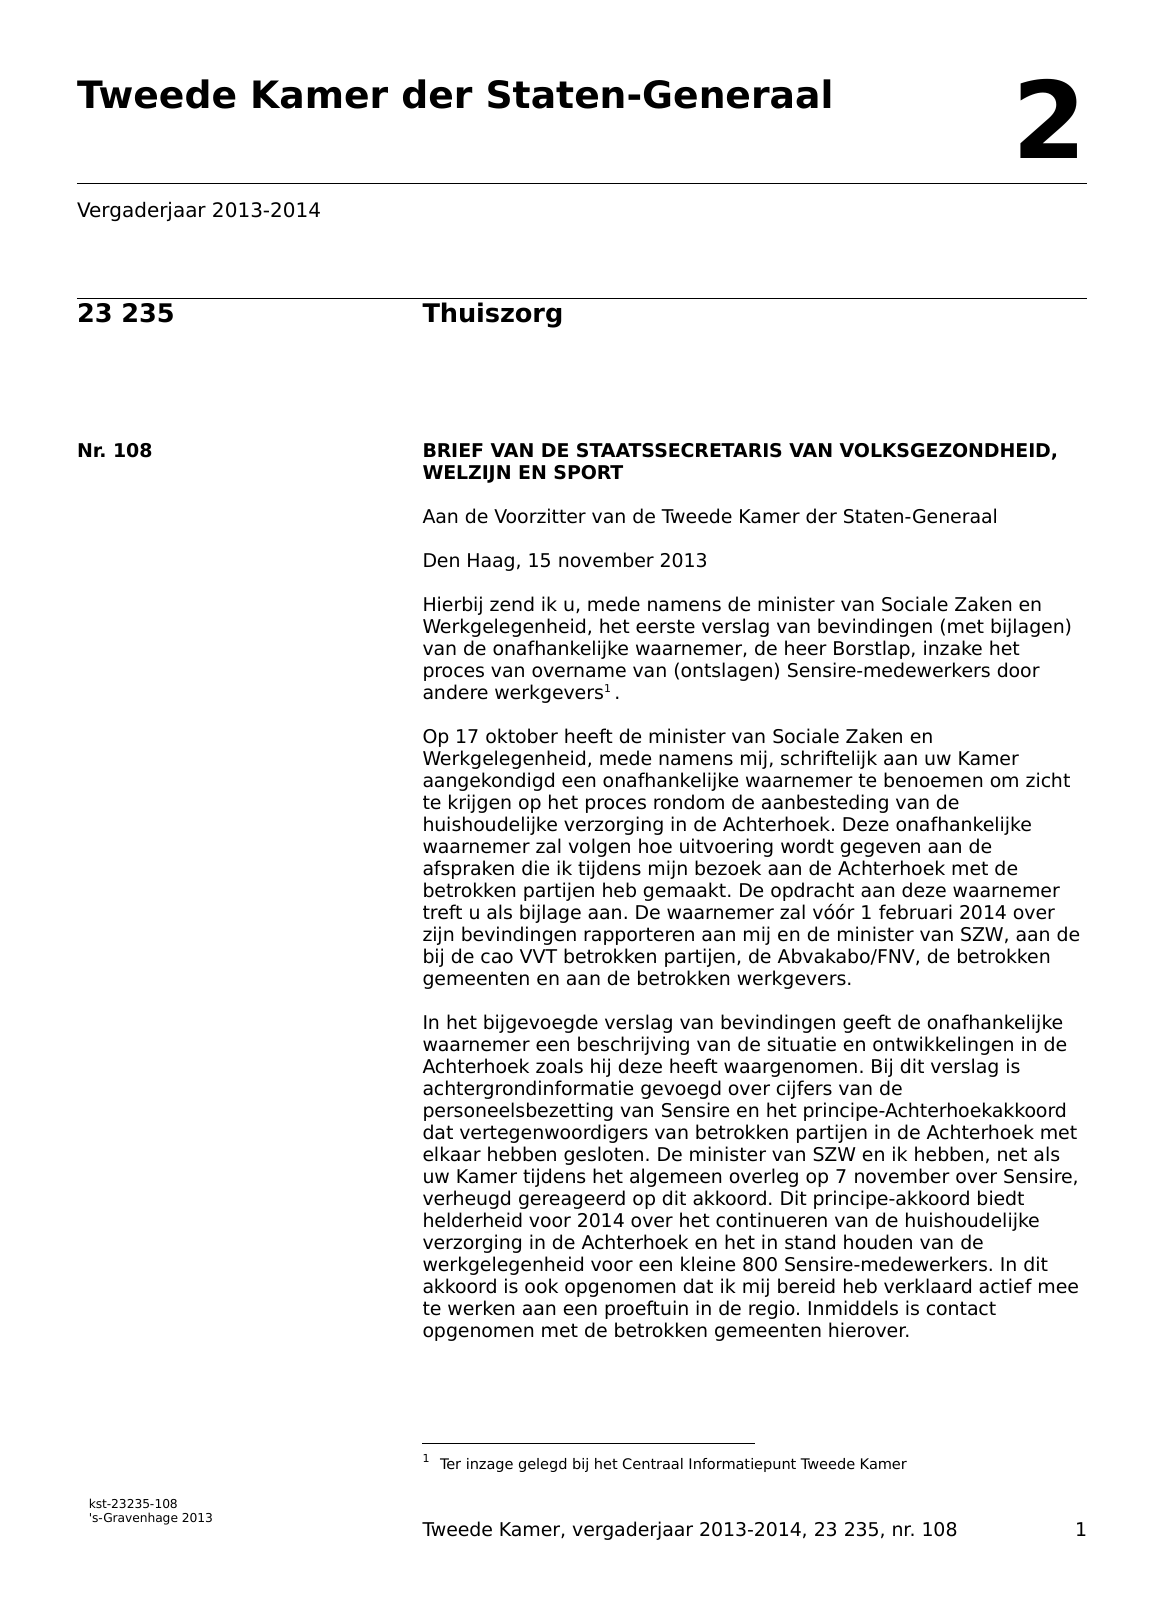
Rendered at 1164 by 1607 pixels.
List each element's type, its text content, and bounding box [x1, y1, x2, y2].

subtitle 23 235 Thuiszorg [77, 299, 1087, 329]
text Den Haag, 15 november 2013 [422, 550, 1087, 572]
text Aan de Voorzitter van de Tweede Kamer der Staten-Generaal [422, 506, 1087, 528]
table_header Tweede Kamer der Staten-Generaal [77, 59, 886, 183]
text 's-Gravenhage 2013 [88, 1511, 323, 1525]
table_cell Vergaderjaar 2013-2014 [77, 184, 1087, 298]
text Hierbij zend ik u, mede namens de minister van Sociale Zaken en Werkgelegenheid, het eerste verslag van bevindingen (met bijlagen) van de onafhankelijke waarnemer, de heer Borstlap, inzake het proces van overname van (ontslagen) Sensire-medewerkers door andere werkgevers. [422, 594, 1087, 704]
text kst-23235-108 [88, 1497, 323, 1511]
text Op 17 oktober heeft de minister van Sociale Zaken en Werkgelegenheid, mede namens mij, schriftelijk aan uw Kamer aangekondigd een onafhankelijke waarnemer te benoemen om zicht te krijgen op het proces rondom de aanbesteding van de huishoudelijke verzorging in de Achterhoek. Deze onafhankelijke waarnemer zal volgen hoe uitvoering wordt gegeven aan de afspraken die ik tijdens mijn bezoek aan de Achterhoek met de betrokken partijen heb gemaakt. De opdracht aan deze waarnemer treft u als bijlage aan. De waarnemer zal vóór 1 februari 2014 over zijn bevindingen rapporteren aan mij en de minister van SZW, aan de bij de cao VVT betrokken partijen, de Abvakabo/FNV, de betrokken gemeenten en aan de betrokken werkgevers. [422, 726, 1087, 990]
subtitle Nr. 108 BRIEF VAN DE STAATSSECRETARIS VAN VOLKSGEZONDHEID, WELZIJN EN SPORT [77, 440, 1087, 484]
text In het bijgevoegde verslag van bevindingen geeft de onafhankelijke waarnemer een beschrijving van de situatie en ontwikkelingen in de Achterhoek zoals hij deze heeft waargenomen. Bij dit verslag is achtergrondinformatie gevoegd over cijfers van de personeelsbezetting van Sensire en het principe-Achterhoekakkoord dat vertegenwoordigers van betrokken partijen in de Achterhoek met elkaar hebben gesloten. De minister van SZW en ik hebben, net als uw Kamer tijdens het algemeen overleg op 7 november over Sensire, verheugd gereageerd op dit akkoord. Dit principe-akkoord biedt helderheid voor 2014 over het continueren van de huishoudelijke verzorging in de Achterhoek en het in stand houden van de werkgelegenheid voor een kleine 800 Sensire-medewerkers. In dit akkoord is ook opgenomen dat ik mij bereid heb verklaard actief mee te werken aan een proeftuin in de regio. Inmiddels is contact opgenomen met de betrokken gemeenten hierover. [422, 1012, 1087, 1342]
text Ter inzage gelegd bij het Centraal Informatiepunt Tweede Kamer [422, 1452, 1087, 1474]
table_header 2 [886, 59, 1087, 183]
